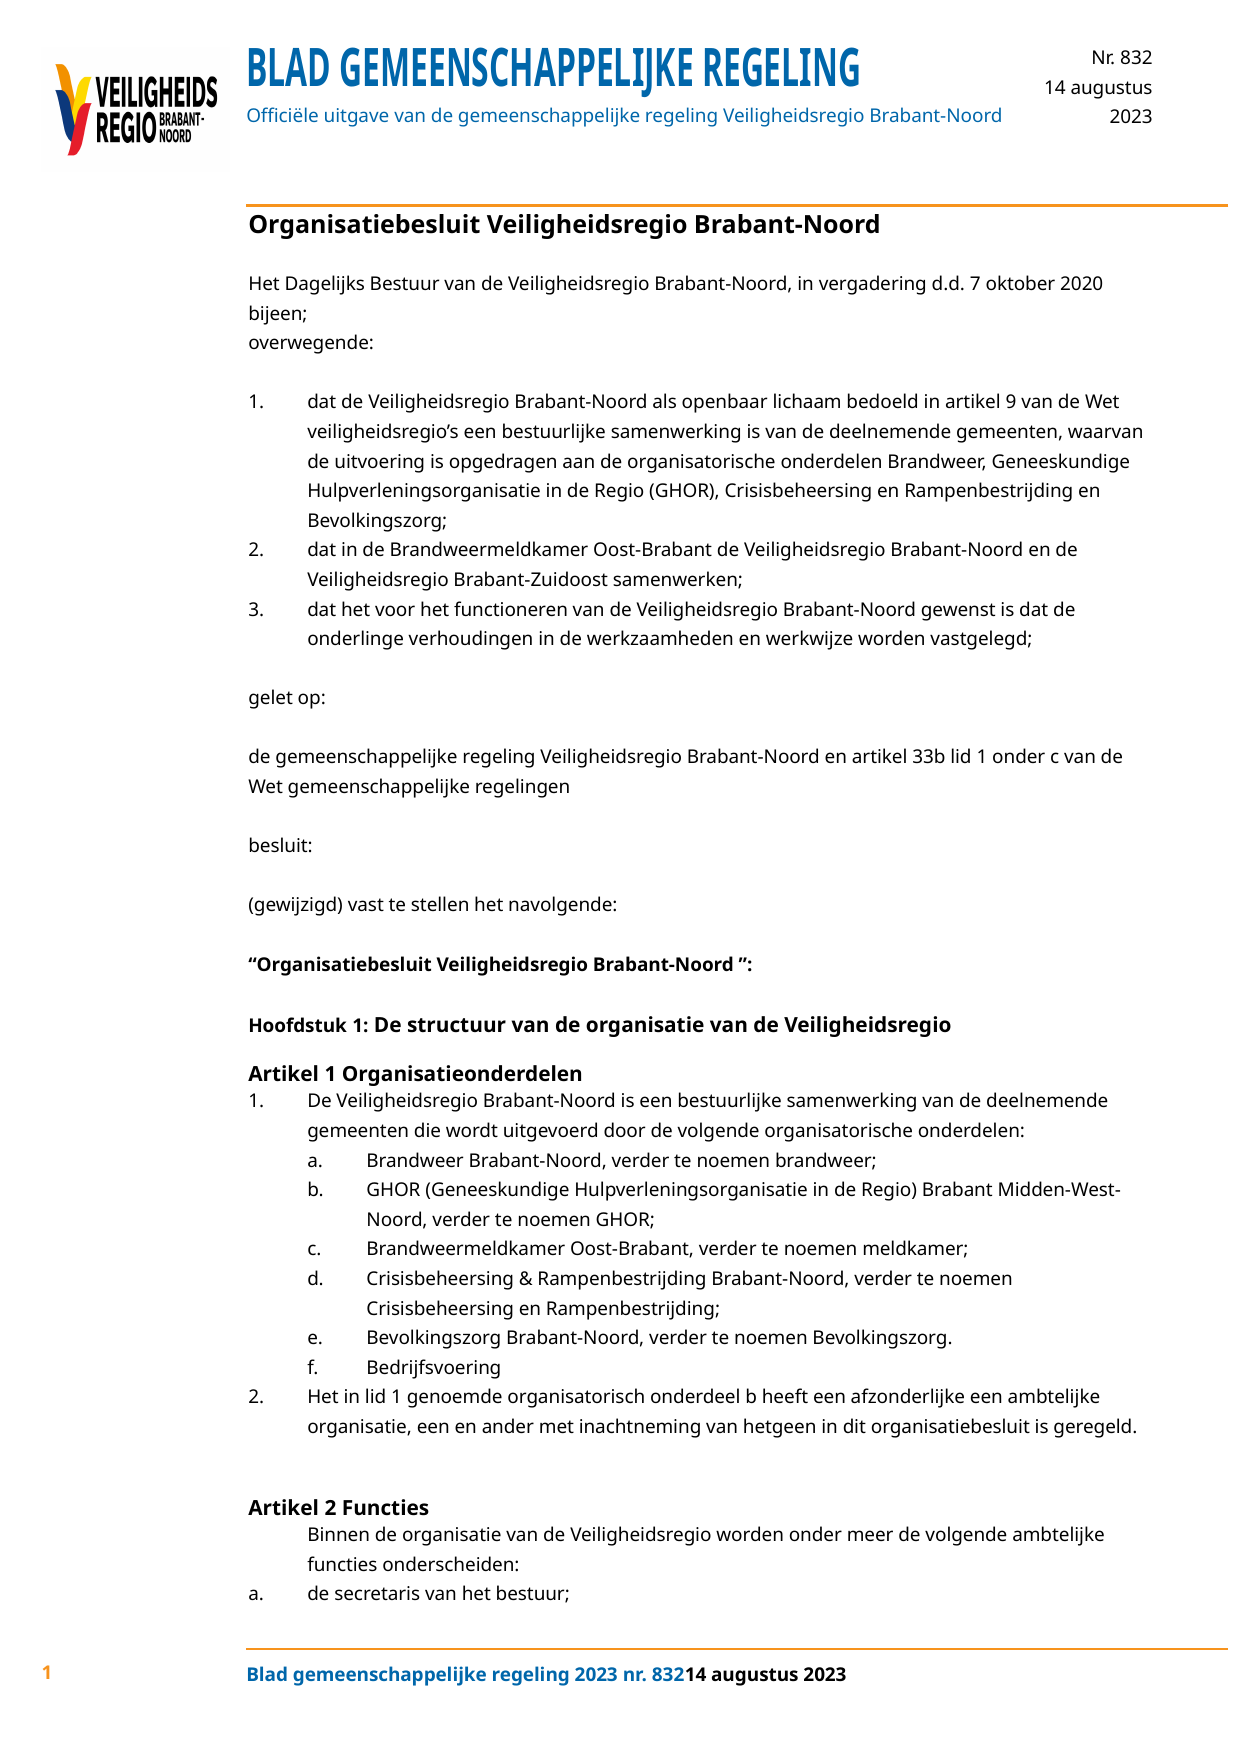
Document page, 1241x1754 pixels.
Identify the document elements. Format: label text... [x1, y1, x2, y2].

list de secretaris van het bestuur; [248, 1581, 1152, 1606]
text gelet op: [248, 684, 1152, 710]
list Het in lid 1 genoemde organisatorisch onderdeel b heeft een afzonderlijke een ambtelijke organisatie, een en ander met inachtneming van hetgeen in dit organisatiebesluit is geregeld. [248, 1383, 1152, 1439]
text Organisatiebesluit Veiligheidsregio Brabant-Noord [248, 207, 1152, 241]
list dat de Veiligheidsregio Brabant-Noord als openbaar lichaam bedoeld in artikel 9 van de Wet veiligheidsregio’s een bestuurlijke samenwerking is van de deelnemende gemeenten, waarvan de uitvoering is opgedragen aan de organisatorische onderdelen Brandweer, Geneeskundige Hulpverleningsorganisatie in de Regio (GHOR), Crisisbeheersing en Rampenbestrijding en Bevolkingszorg; [248, 389, 1152, 533]
text Artikel 1 Organisatieonderdelen [248, 1059, 1152, 1088]
list GHOR (Geneeskundige Hulpverleningsorganisatie in de Regio) Brabant Midden-West-Noord, verder te noemen GHOR; [307, 1176, 1152, 1232]
text overwegende: [248, 329, 1152, 355]
list Brandweer Brabant-Noord, verder te noemen brandweer; [307, 1147, 1152, 1172]
text (gewijzigd) vast te stellen het navolgende: [248, 892, 1152, 917]
text de gemeenschappelijke regeling Veiligheidsregio Brabant-Noord en artikel 33b lid 1 onder c van de Wet gemeenschappelijke regelingen [248, 744, 1152, 799]
picture [41, 47, 231, 172]
text Hoofdstuk 1: De structuur van de organisatie van de Veiligheidsregio [248, 1010, 1152, 1038]
list dat het voor het functioneren van de Veiligheidsregio Brabant-Noord gewenst is dat de onderlinge verhoudingen in de werkzaamheden en werkwijze worden vastgelegd; [248, 596, 1152, 651]
list dat in de Brandweermeldkamer Oost-Brabant de Veiligheidsregio Brabant-Noord en de Veiligheidsregio Brabant-Zuidoost samenwerken; [248, 537, 1152, 592]
list De Veiligheidsregio Brabant-Noord is een bestuurlijke samenwerking van de deelnemende gemeenten die wordt uitgevoerd door de volgende organisatorische onderdelen: [248, 1088, 1152, 1143]
text “Organisatiebesluit Veiligheidsregio Brabant-Noord ”: [248, 951, 1152, 976]
list Bedrijfsvoering [307, 1354, 1152, 1379]
list Bevolkingszorg Brabant-Noord, verder te noemen Bevolkingszorg. [307, 1324, 1152, 1350]
text Artikel 2 Functies [248, 1493, 1152, 1521]
list Brandweermeldkamer Oost-Brabant, verder te noemen meldkamer; [307, 1236, 1152, 1261]
list Crisisbeheersing & Rampenbestrijding Brabant-Noord, verder te noemen Crisisbeheersing en Rampenbestrijding; [307, 1265, 1152, 1320]
text besluit: [248, 832, 1152, 858]
text Het Dagelijks Bestuur van de Veiligheidsregio Brabant-Noord, in vergadering d.d. 7 oktober 2020 bijeen; [248, 270, 1152, 326]
list Binnen de organisatie van de Veiligheidsregio worden onder meer de volgende ambtelijke functies onderscheiden: [248, 1521, 1152, 1577]
